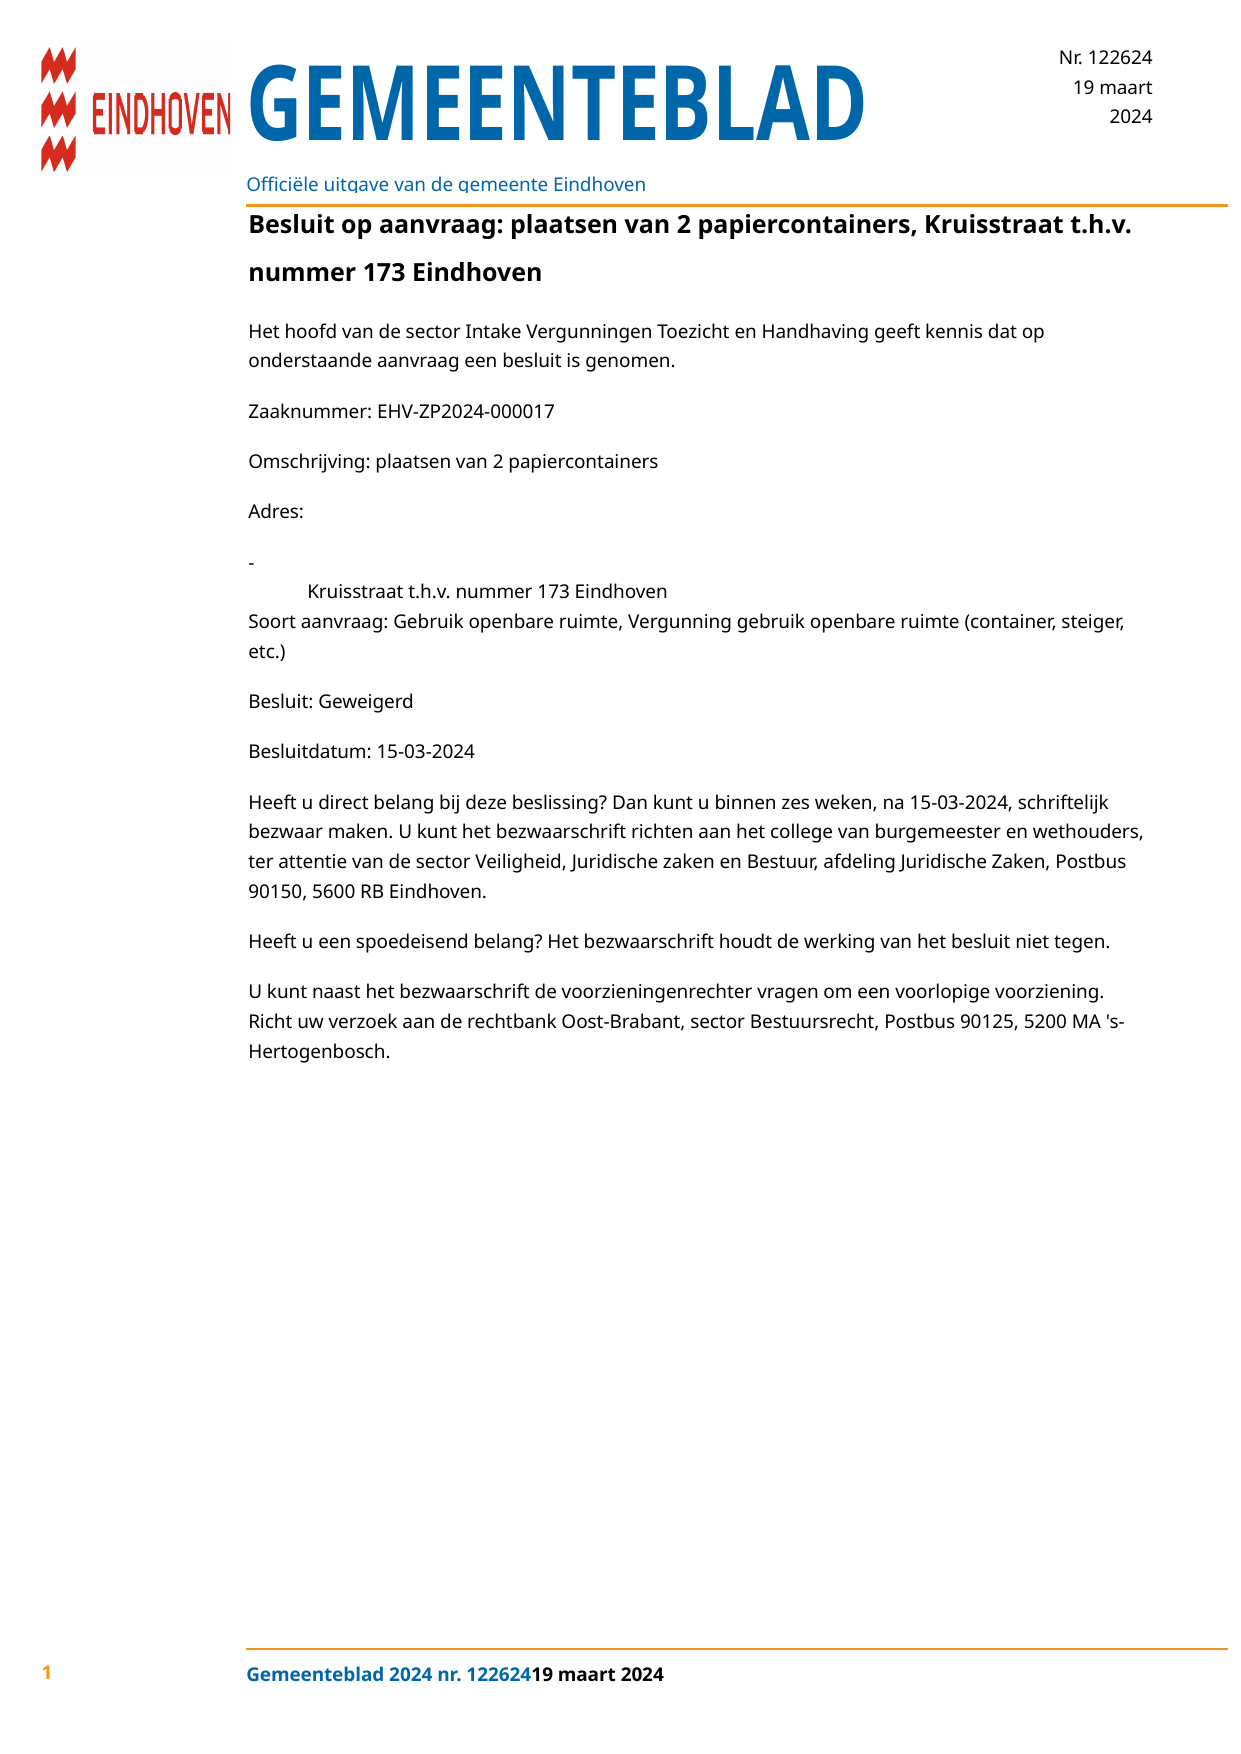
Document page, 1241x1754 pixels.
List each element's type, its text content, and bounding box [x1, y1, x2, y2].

text Heeft u een spoedeisend belang? Het bezwaarschrift houdt de werking van het besluit niet tegen. [248, 928, 1152, 954]
text Besluitdatum: 15-03-2024 [248, 739, 1152, 764]
list Kruisstraat t.h.v. nummer 173 Eindhoven [248, 579, 1152, 604]
text Adres: [248, 499, 1152, 524]
text Omschrijving: plaatsen van 2 papiercontainers [248, 448, 1152, 474]
picture [41, 47, 231, 172]
text Soort aanvraag: Gebruik openbare ruimte, Vergunning gebruik openbare ruimte (container, steiger, etc.) [248, 608, 1152, 664]
text Het hoofd van de sector Intake Vergunningen Toezicht en Handhaving geeft kennis dat op onderstaande aanvraag een besluit is genomen. [248, 318, 1152, 373]
text Zaaknummer: EHV-ZP2024-000017 [248, 398, 1152, 424]
text U kunt naast het bezwaarschrift de voorzieningenrechter vragen om een voorlopige voorziening. Richt uw verzoek aan de rechtbank Oost-Brabant, sector Bestuursrecht, Postbus 90125, 5200 MA 's-Hertogenbosch. [248, 979, 1152, 1064]
text Heeft u direct belang bij deze beslissing? Dan kunt u binnen zes weken, na 15-03-2024, schriftelijk bezwaar maken. U kunt het bezwaarschrift richten aan het college van burgemeester en wethouders, ter attentie van de sector Veiligheid, Juridische zaken en Bestuur, afdeling Juridische Zaken, Postbus 90150, 5600 RB Eindhoven. [248, 789, 1152, 904]
text Besluit: Geweigerd [248, 688, 1152, 714]
text Besluit op aanvraag: plaatsen van 2 papiercontainers, Kruisstraat t.h.v. nummer 173 Eindhoven [248, 207, 1152, 288]
